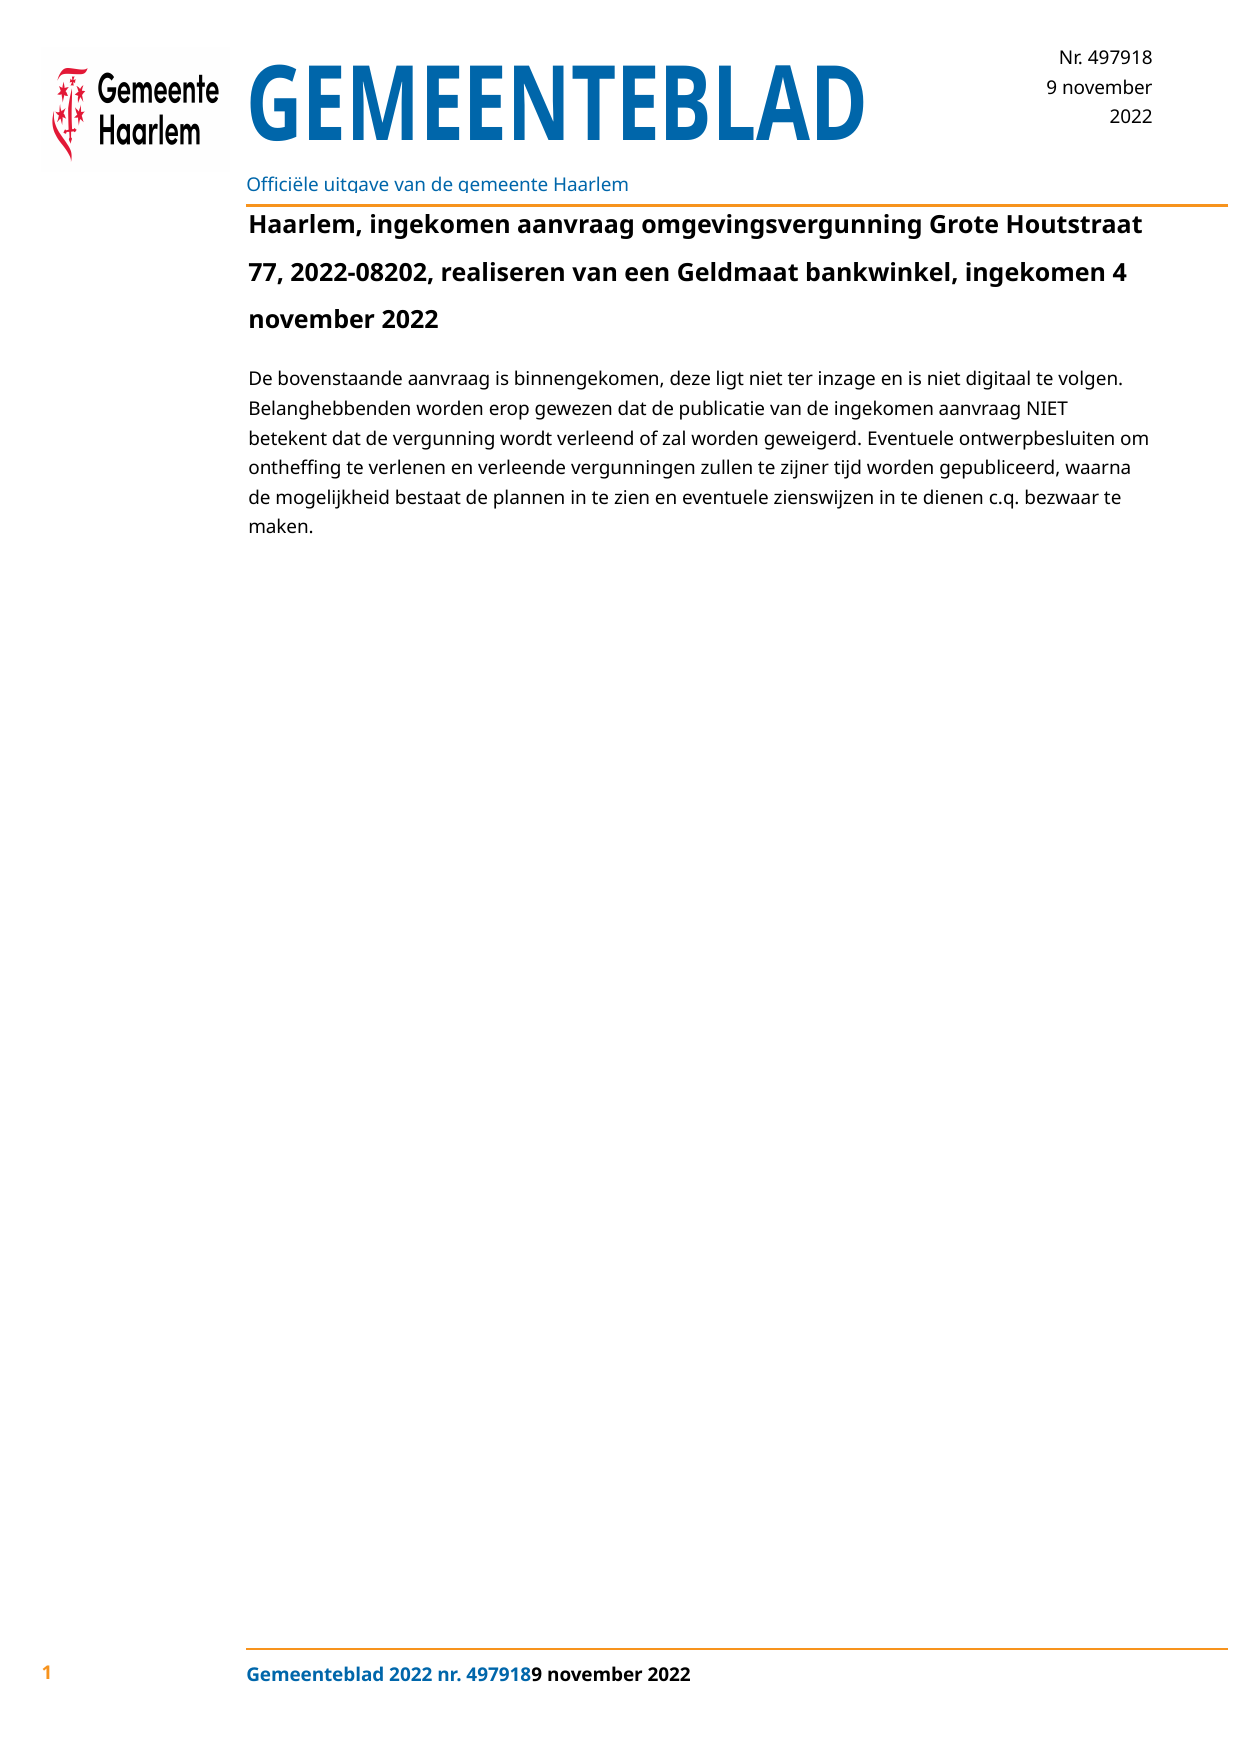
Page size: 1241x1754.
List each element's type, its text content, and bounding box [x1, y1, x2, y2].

text De bovenstaande aanvraag is binnengekomen, deze ligt niet ter inzage en is niet digitaal te volgen. Belanghebbenden worden erop gewezen dat de publicatie van de ingekomen aanvraag NIET betekent dat de vergunning wordt verleend of zal worden geweigerd. Eventuele ontwerpbesluiten om ontheffing te verlenen en verleende vergunningen zullen te zijner tijd worden gepubliceerd, waarna de mogelijkheid bestaat de plannen in te zien en eventuele zienswijzen in te dienen c.q. bezwaar te maken. [248, 366, 1152, 539]
text Haarlem, ingekomen aanvraag omgevingsvergunning Grote Houtstraat 77, 2022-08202, realiseren van een Geldmaat bankwinkel, ingekomen 4 november 2022 [248, 207, 1152, 336]
picture [41, 47, 231, 172]
